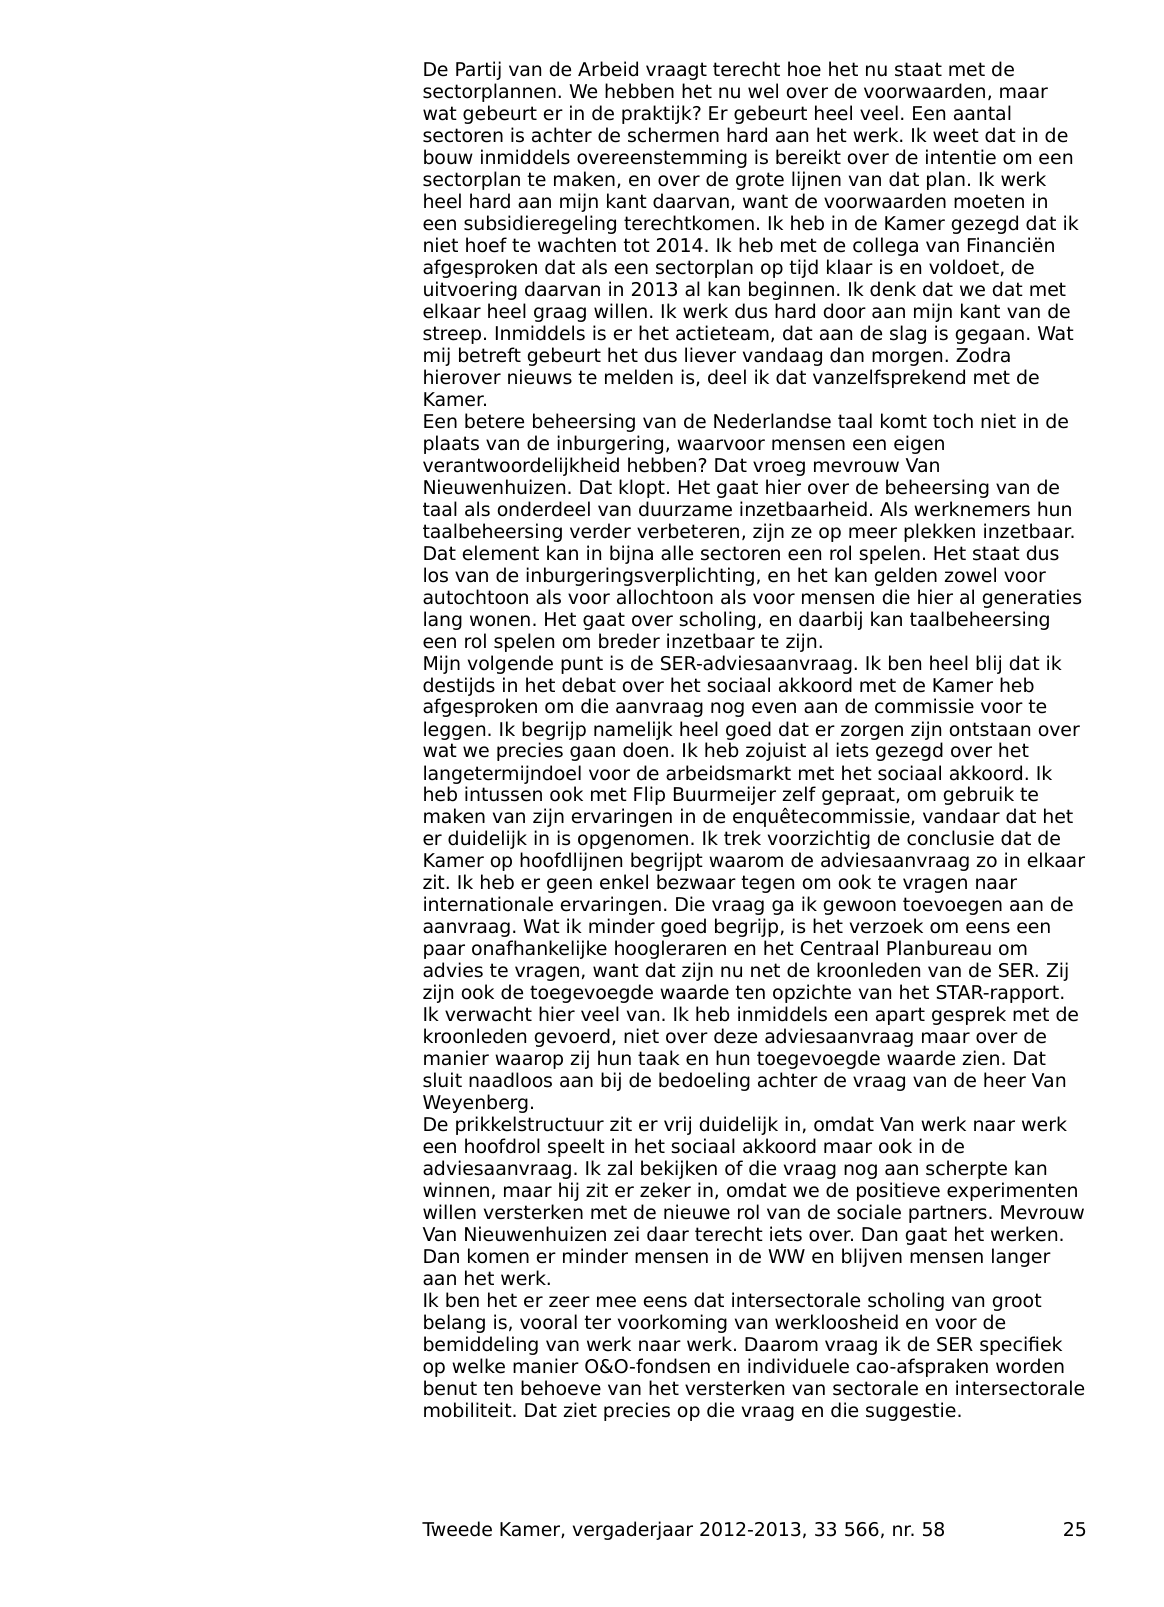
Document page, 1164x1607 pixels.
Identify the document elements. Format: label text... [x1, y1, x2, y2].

text De Partij van de Arbeid vraagt terecht hoe het nu staat met de sectorplannen. We hebben het nu wel over de voorwaarden, maar wat gebeurt er in de praktijk? Er gebeurt heel veel. Een aantal sectoren is achter de schermen hard aan het werk. Ik weet dat in de bouw inmiddels overeenstemming is bereikt over de intentie om een sectorplan te maken, en over de grote lijnen van dat plan. Ik werk heel hard aan mijn kant daarvan, want de voorwaarden moeten in een subsidieregeling terechtkomen. Ik heb in de Kamer gezegd dat ik niet hoef te wachten tot 2014. Ik heb met de collega van Financiën afgesproken dat als een sectorplan op tijd klaar is en voldoet, de uitvoering daarvan in 2013 al kan beginnen. Ik denk dat we dat met elkaar heel graag willen. Ik werk dus hard door aan mijn kant van de streep. Inmiddels is er het actieteam, dat aan de slag is gegaan. Wat mij betreft gebeurt het dus liever vandaag dan morgen. Zodra hierover nieuws te melden is, deel ik dat vanzelfsprekend met de Kamer. [422, 59, 1087, 411]
text De prikkelstructuur zit er vrij duidelijk in, omdat Van werk naar werk een hoofdrol speelt in het sociaal akkoord maar ook in de adviesaanvraag. Ik zal bekijken of die vraag nog aan scherpte kan winnen, maar hij zit er zeker in, omdat we de positieve experimenten willen versterken met de nieuwe rol van de sociale partners. Mevrouw Van Nieuwenhuizen zei daar terecht iets over. Dan gaat het werken. Dan komen er minder mensen in de WW en blijven mensen langer aan het werk. [422, 1114, 1087, 1290]
text Mijn volgende punt is de SER-adviesaanvraag. Ik ben heel blij dat ik destijds in het debat over het sociaal akkoord met de Kamer heb afgesproken om die aanvraag nog even aan de commissie voor te leggen. Ik begrijp namelijk heel goed dat er zorgen zijn ontstaan over wat we precies gaan doen. Ik heb zojuist al iets gezegd over het langetermijndoel voor de arbeidsmarkt met het sociaal akkoord. Ik heb intussen ook met Flip Buurmeijer zelf gepraat, om gebruik te maken van zijn ervaringen in de enquêtecommissie, vandaar dat het er duidelijk in is opgenomen. Ik trek voorzichtig de conclusie dat de Kamer op hoofdlijnen begrijpt waarom de adviesaanvraag zo in elkaar zit. Ik heb er geen enkel bezwaar tegen om ook te vragen naar internationale ervaringen. Die vraag ga ik gewoon toevoegen aan de aanvraag. Wat ik minder goed begrijp, is het verzoek om eens een paar onafhankelijke hoogleraren en het Centraal Planbureau om advies te vragen, want dat zijn nu net de kroonleden van de SER. Zij zijn ook de toegevoegde waarde ten opzichte van het STAR-rapport. Ik verwacht hier veel van. Ik heb inmiddels een apart gesprek met de kroonleden gevoerd, niet over deze adviesaanvraag maar over de manier waarop zij hun taak en hun toegevoegde waarde zien. Dat sluit naadloos aan bij de bedoeling achter de vraag van de heer Van Weyenberg. [422, 652, 1087, 1114]
text Een betere beheersing van de Nederlandse taal komt toch niet in de plaats van de inburgering, waarvoor mensen een eigen verantwoordelijkheid hebben? Dat vroeg mevrouw Van Nieuwenhuizen. Dat klopt. Het gaat hier over de beheersing van de taal als onderdeel van duurzame inzetbaarheid. Als werknemers hun taalbeheersing verder verbeteren, zijn ze op meer plekken inzetbaar. Dat element kan in bijna alle sectoren een rol spelen. Het staat dus los van de inburgeringsverplichting, en het kan gelden zowel voor autochtoon als voor allochtoon als voor mensen die hier al generaties lang wonen. Het gaat over scholing, en daarbij kan taalbeheersing een rol spelen om breder inzetbaar te zijn. [422, 411, 1087, 652]
text Ik ben het er zeer mee eens dat intersectorale scholing van groot belang is, vooral ter voorkoming van werkloosheid en voor de bemiddeling van werk naar werk. Daarom vraag ik de SER specifiek op welke manier O&O-fondsen en individuele cao-afspraken worden benut ten behoeve van het versterken van sectorale en intersectorale mobiliteit. Dat ziet precies op die vraag en die suggestie. [422, 1290, 1087, 1422]
